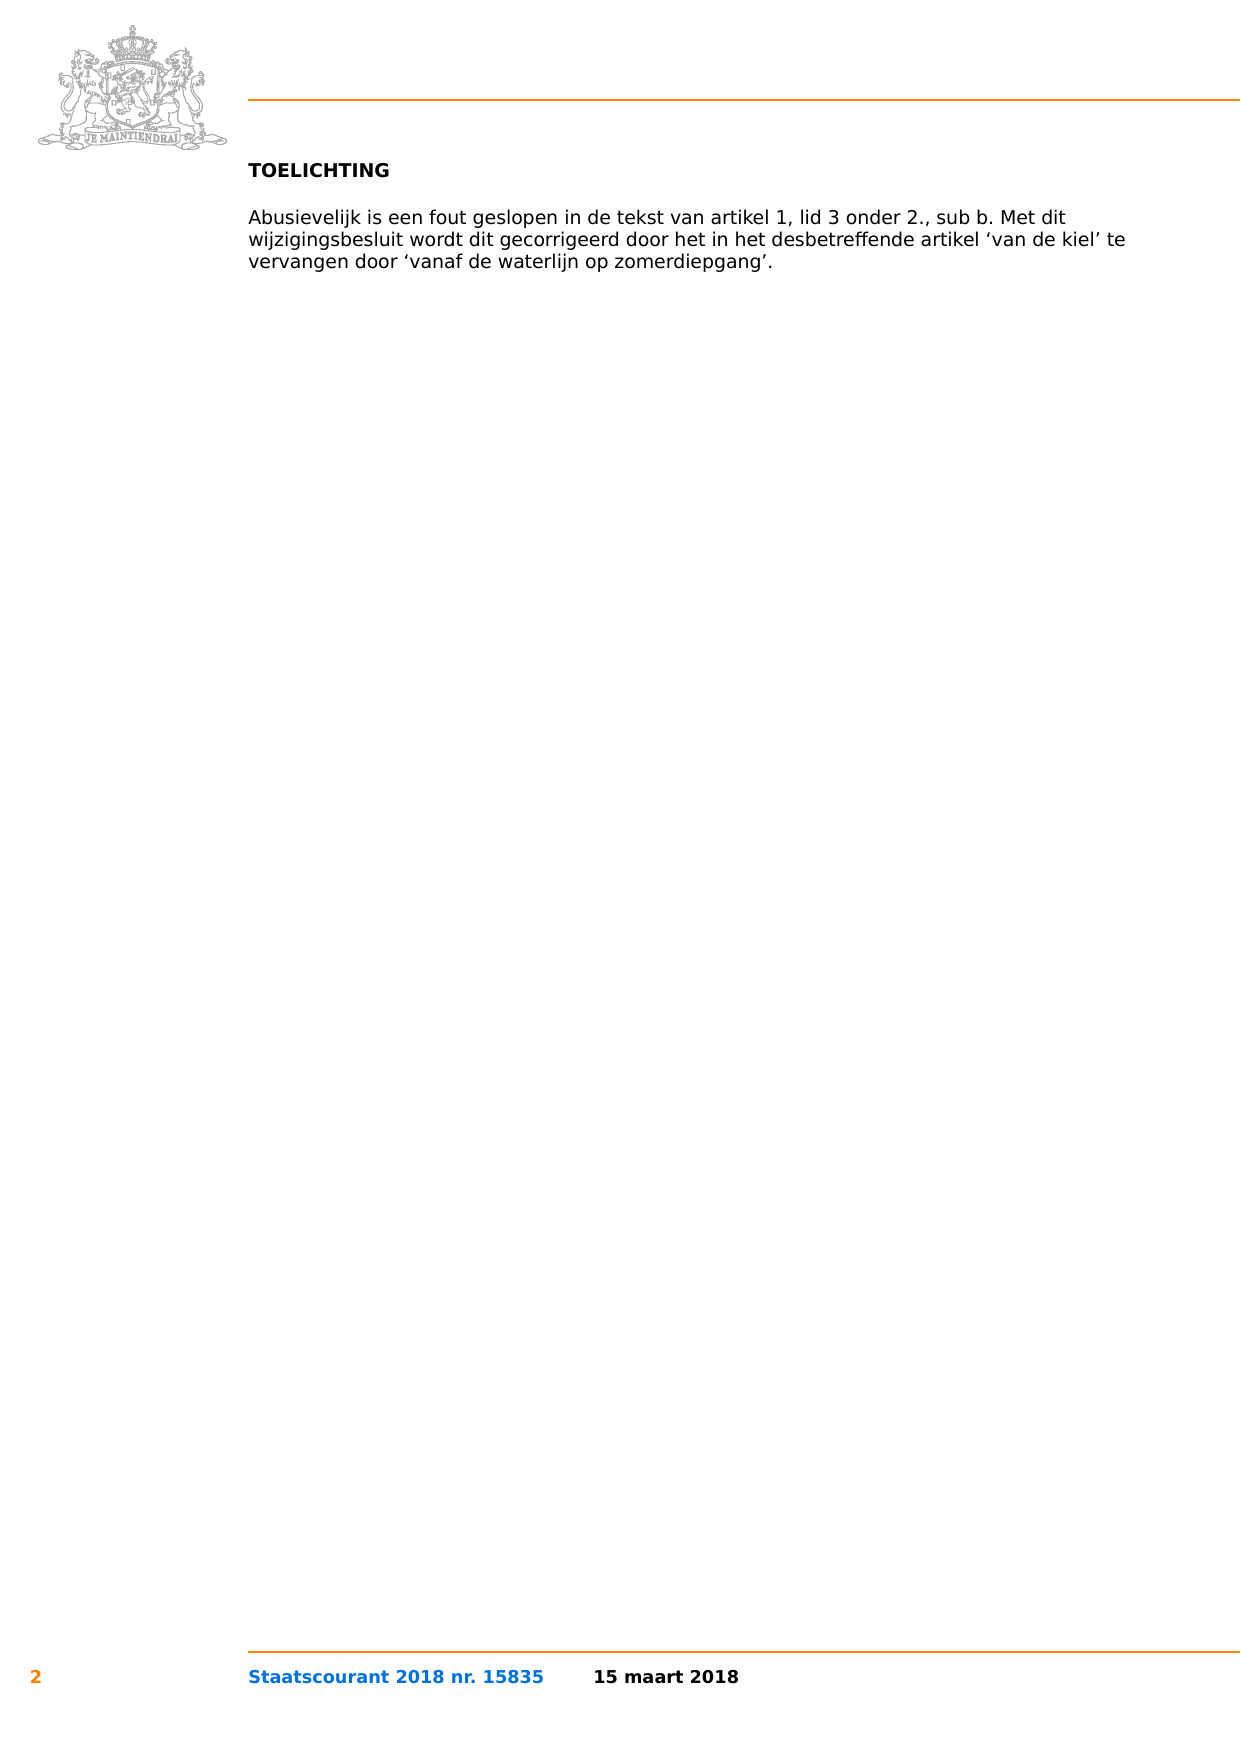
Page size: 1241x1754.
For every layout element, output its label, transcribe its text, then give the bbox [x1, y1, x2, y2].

picture [38, 25, 227, 150]
text Abusievelijk is een fout geslopen in de tekst van artikel 1, lid 3 onder 2., sub b. Met dit wijzigingsbesluit wordt dit gecorrigeerd door het in het desbetreffende artikel ‘van de kiel’ te vervangen door ‘vanaf de waterlijn op zomerdiepgang’. [248, 207, 1163, 273]
subtitle TOELICHTING [248, 160, 1163, 182]
